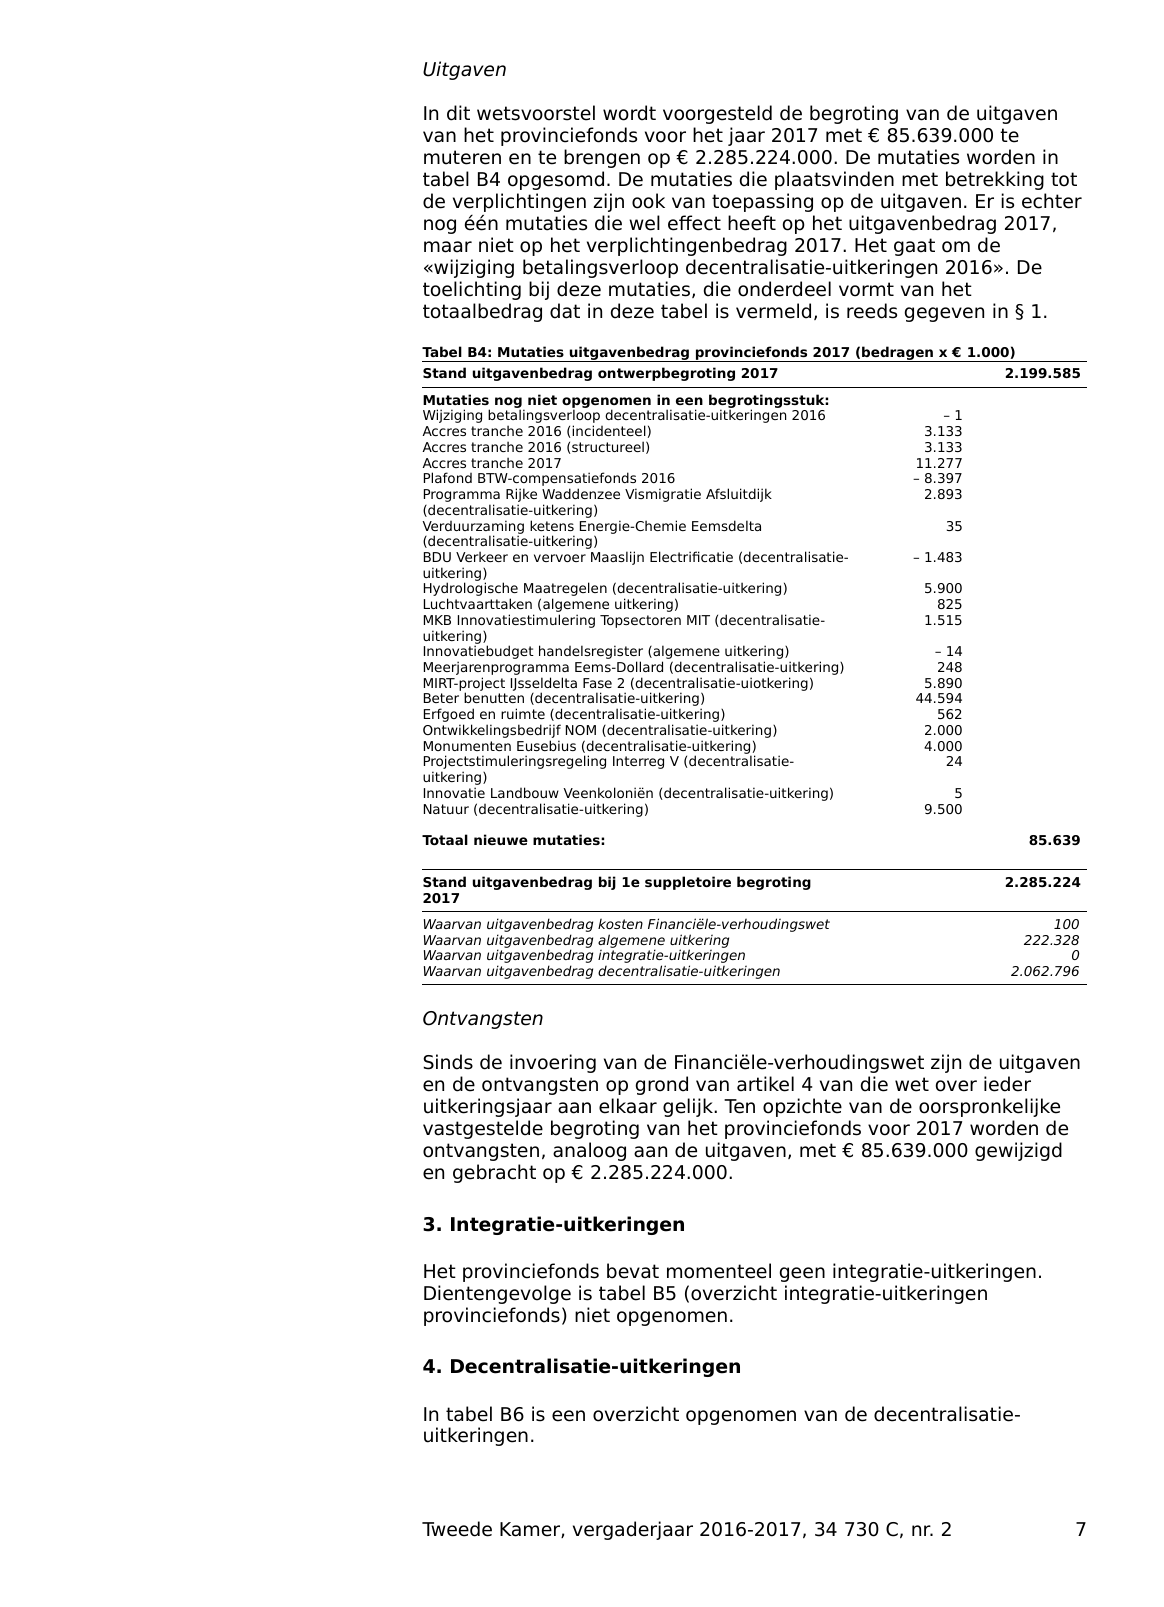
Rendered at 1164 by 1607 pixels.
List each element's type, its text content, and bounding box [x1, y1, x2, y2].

table_cell [969, 676, 1087, 691]
table_cell 100 [969, 912, 1087, 932]
table_cell [969, 691, 1087, 707]
table_cell Totaal nieuwe mutaties: [422, 833, 850, 849]
table_cell Natuur (decentralisatie-uitkering) [422, 801, 850, 817]
table_cell BDU Verkeer en vervoer Maaslijn Electrificatie (decentralisatie-uitkering) [422, 550, 850, 581]
table_cell Waarvan uitgavenbedrag decentralisatie-uitkeringen [422, 964, 850, 984]
table_cell [969, 487, 1087, 518]
table_cell – 8.397 [850, 471, 968, 487]
table_cell Innovatie Landbouw Veenkoloniën (decentralisatie-uitkering) [422, 786, 850, 801]
table_cell Accres tranche 2016 (incidenteel) [422, 424, 850, 440]
table_cell [850, 388, 968, 408]
table_cell 2.000 [850, 723, 968, 738]
table_cell Waarvan uitgavenbedrag algemene uitkering [422, 933, 850, 948]
table_cell Erfgoed en ruimte (decentralisatie-uitkering) [422, 707, 850, 723]
table_cell 5.890 [850, 676, 968, 691]
table_cell Accres tranche 2017 [422, 455, 850, 471]
table_cell Wijziging betalingsverloop decentralisatie-uitkeringen 2016 [422, 408, 850, 424]
table_cell [850, 964, 968, 984]
table_cell MKB Innovatiestimulering Topsectoren MIT (decentralisatie-uitkering) [422, 613, 850, 644]
table_cell 2.062.796 [969, 964, 1087, 984]
table_cell Beter benutten (decentralisatie-uitkering) [422, 691, 850, 707]
text In dit wetsvoorstel wordt voorgesteld de begroting van de uitgaven van het provinciefonds voor het jaar 2017 met € 85.639.000 te muteren en te brengen op € 2.285.224.000. De mutaties worden in tabel B4 opgesomd. De mutaties die plaatsvinden met betrekking tot de verplichtingen zijn ook van toepassing op de uitgaven. Er is echter nog één mutaties die wel effect heeft op het uitgavenbedrag 2017, maar niet op het verplichtingenbedrag 2017. Het gaat om de «wijziging betalingsverloop decentralisatie-uitkeringen 2016». De toelichting bij deze mutaties, die onderdeel vormt van het totaalbedrag dat in deze tabel is vermeld, is reeds gegeven in § 1. [422, 103, 1087, 323]
table_cell [850, 849, 968, 869]
table_cell 3.133 [850, 424, 968, 440]
table_cell Ontwikkelingsbedrijf NOM (decentralisatie-uitkering) [422, 723, 850, 738]
table_cell 2.285.224 [969, 870, 1087, 911]
subtitle 3. Integratie-uitkeringen [422, 1213, 1087, 1236]
table_cell Luchtvaarttaken (algemene uitkering) [422, 597, 850, 613]
table_cell 5 [850, 786, 968, 801]
table_cell [969, 388, 1087, 408]
table_cell 44.594 [850, 691, 968, 707]
table_cell [969, 455, 1087, 471]
table_cell 825 [850, 597, 968, 613]
table_cell [969, 440, 1087, 455]
table_cell MIRT-project IJsseldelta Fase 2 (decentralisatie-uiotkering) [422, 676, 850, 691]
table_cell [850, 948, 968, 964]
table_cell 3.133 [850, 440, 968, 455]
table_cell [850, 817, 968, 833]
table_cell – 1 [850, 408, 968, 424]
table_cell 0 [969, 948, 1087, 964]
table_cell [969, 739, 1087, 754]
table_cell [969, 644, 1087, 660]
table_cell 9.500 [850, 801, 968, 817]
text Het provinciefonds bevat momenteel geen integratie-uitkeringen. Dientengevolge is tabel B5 (overzicht integratie-uitkeringen provinciefonds) niet opgenomen. [422, 1261, 1087, 1326]
table_cell [850, 833, 968, 849]
table_cell [969, 801, 1087, 817]
table_cell [969, 613, 1087, 644]
table_cell Waarvan uitgavenbedrag integratie-uitkeringen [422, 948, 850, 964]
table_cell Innovatiebudget handelsregister (algemene uitkering) [422, 644, 850, 660]
table_cell – 14 [850, 644, 968, 660]
table_cell Meerjarenprogramma Eems-Dollard (decentralisatie-uitkering) [422, 660, 850, 676]
table_cell [969, 849, 1087, 869]
table_cell – 1.483 [850, 550, 968, 581]
table_cell [969, 660, 1087, 676]
table_cell [422, 849, 850, 869]
table_cell 2.199.585 [969, 362, 1087, 387]
table_cell Projectstimuleringsregeling Interreg V (decentralisatie-uitkering) [422, 754, 850, 786]
table_cell Waarvan uitgavenbedrag kosten Financiële-verhoudingswet [422, 912, 850, 932]
table_cell [969, 471, 1087, 487]
subtitle 4. Decentralisatie-uitkeringen [422, 1356, 1087, 1378]
table_cell [969, 723, 1087, 738]
table_cell Verduurzaming ketens Energie-Chemie Eemsdelta (decentralisatie-uitkering) [422, 518, 850, 550]
table_cell [850, 870, 968, 911]
table_cell Plafond BTW-compensatiefonds 2016 [422, 471, 850, 487]
table_cell 248 [850, 660, 968, 676]
table_cell 4.000 [850, 739, 968, 754]
table_cell [969, 518, 1087, 550]
table_cell 85.639 [969, 833, 1087, 849]
table_cell 24 [850, 754, 968, 786]
table_cell [969, 597, 1087, 613]
table_cell Monumenten Eusebius (decentralisatie-uitkering) [422, 739, 850, 754]
table_cell Accres tranche 2016 (structureel) [422, 440, 850, 455]
table_cell 1.515 [850, 613, 968, 644]
table_cell [969, 581, 1087, 597]
table_cell Mutaties nog niet opgenomen in een begrotingsstuk: [422, 388, 850, 408]
table_cell [969, 408, 1087, 424]
table_cell [422, 817, 850, 833]
table_cell [969, 707, 1087, 723]
table_cell 2.893 [850, 487, 968, 518]
table_cell Programma Rijke Waddenzee Vismigratie Afsluitdijk (decentralisatie-uitkering) [422, 487, 850, 518]
table_cell 562 [850, 707, 968, 723]
table_cell 35 [850, 518, 968, 550]
table_header Tabel B4: Mutaties uitgavenbedrag provinciefonds 2017 (bedragen x € 1.000) [422, 345, 1087, 361]
text Sinds de invoering van de Financiële-verhoudingswet zijn de uitgaven en de ontvangsten op grond van artikel 4 van die wet over ieder uitkeringsjaar aan elkaar gelijk. Ten opzichte van de oorspronkelijke vastgestelde begroting van het provinciefonds voor 2017 worden de ontvangsten, analoog aan de uitgaven, met € 85.639.000 gewijzigd en gebracht op € 2.285.224.000. [422, 1052, 1087, 1183]
table_cell 5.900 [850, 581, 968, 597]
table_cell [969, 754, 1087, 786]
table_cell [850, 912, 968, 932]
table_cell [969, 817, 1087, 833]
text In tabel B6 is een overzicht opgenomen van de decentralisatie-uitkeringen. [422, 1403, 1087, 1447]
table_cell 222.328 [969, 933, 1087, 948]
table_cell [969, 786, 1087, 801]
subtitle Uitgaven [422, 59, 1087, 81]
table_cell Hydrologische Maatregelen (decentralisatie-uitkering) [422, 581, 850, 597]
table_cell [969, 424, 1087, 440]
table_cell Stand uitgavenbedrag bij 1e suppletoire begroting 2017 [422, 870, 850, 911]
table_cell 11.277 [850, 455, 968, 471]
subtitle Ontvangsten [422, 1007, 1087, 1029]
table_cell [850, 362, 968, 387]
table_cell [850, 933, 968, 948]
table_cell [969, 550, 1087, 581]
table_cell Stand uitgavenbedrag ontwerpbegroting 2017 [422, 362, 850, 387]
